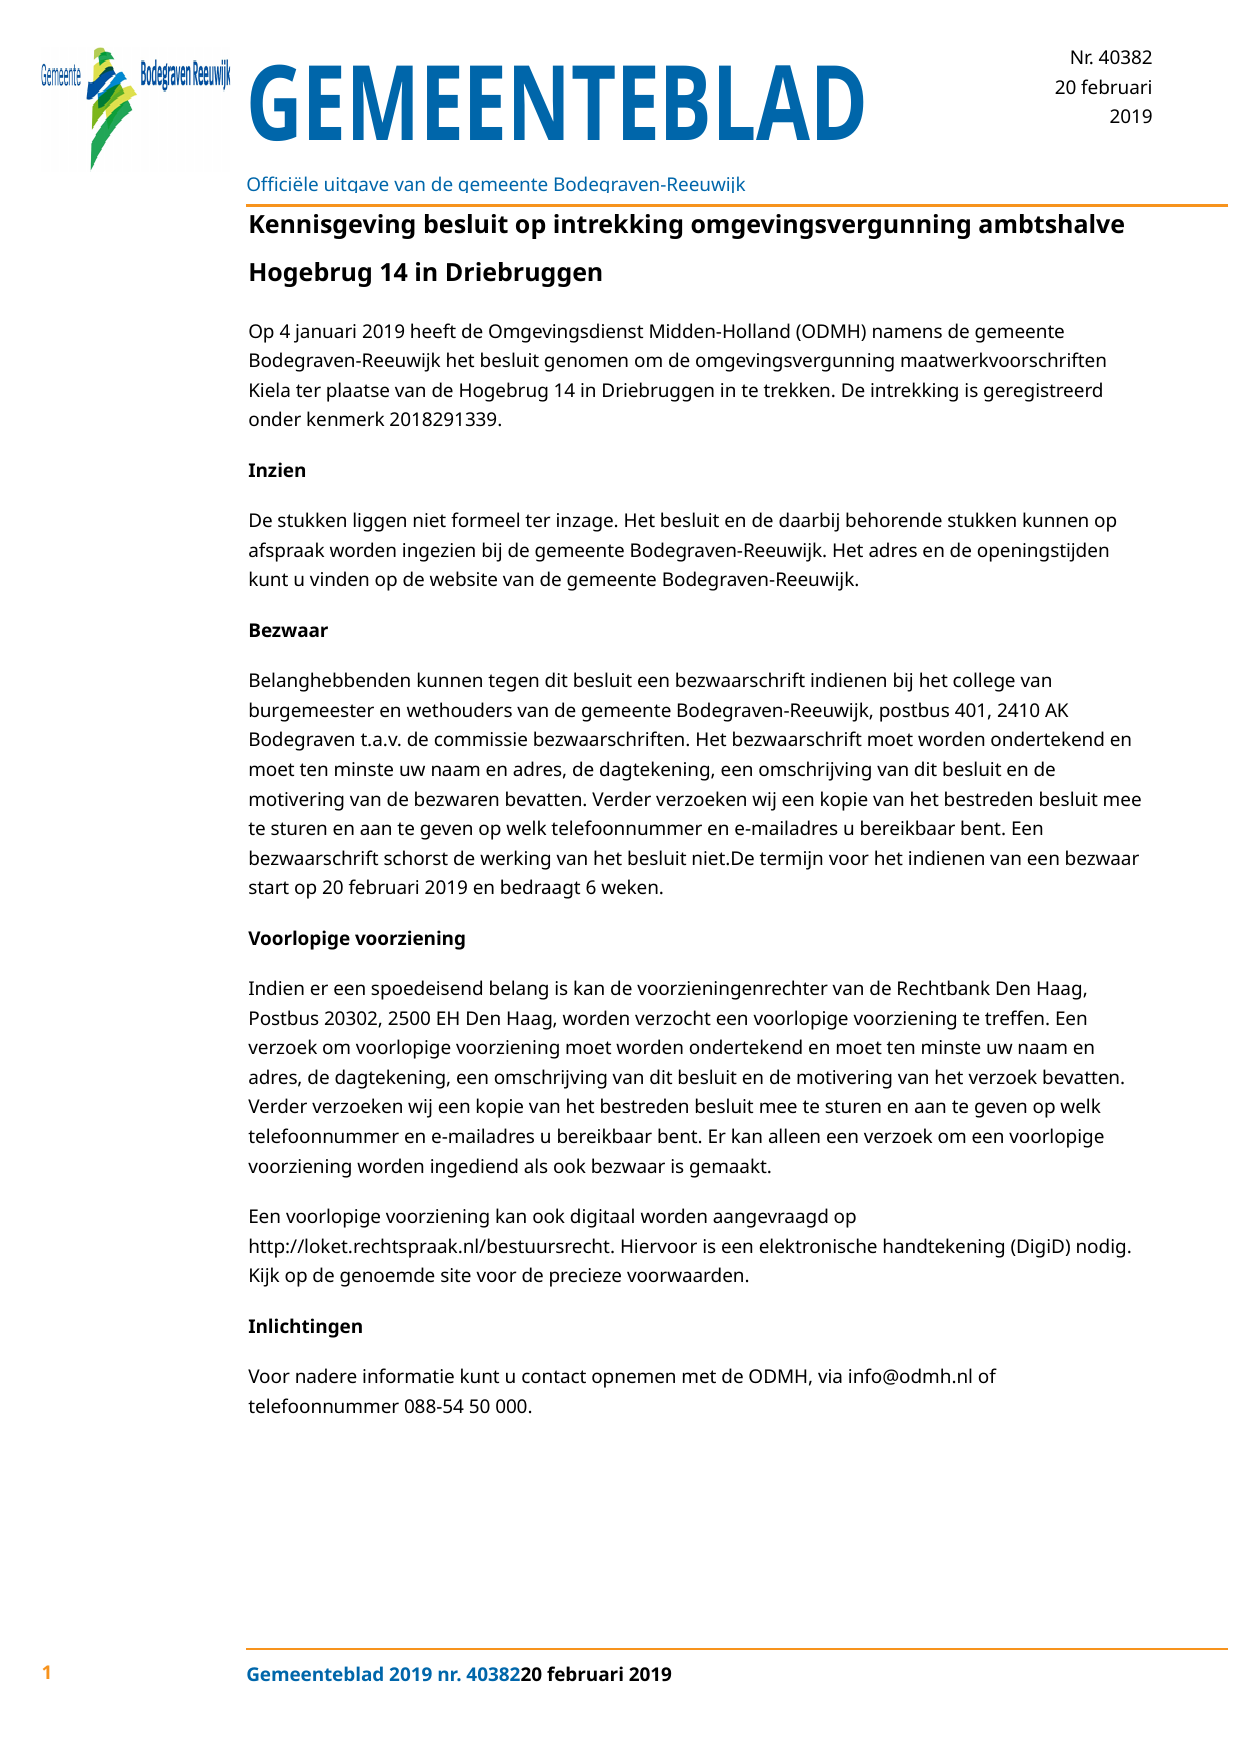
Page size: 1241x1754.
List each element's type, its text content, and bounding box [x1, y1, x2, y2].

text Indien er een spoedeisend belang is kan de voorzieningenrechter van de Rechtbank Den Haag, Postbus 20302, 2500 EH Den Haag, worden verzocht een voorlopige voorziening te treffen. Een verzoek om voorlopige voorziening moet worden ondertekend en moet ten minste uw naam en adres, de dagtekening, een omschrijving van dit besluit en de motivering van het verzoek bevatten. Verder verzoeken wij een kopie van het bestreden besluit mee te sturen en aan te geven op welk telefoonnummer en e-mailadres u bereikbaar bent. Er kan alleen een verzoek om een voorlopige voorziening worden ingediend als ook bezwaar is gemaakt. [248, 975, 1152, 1179]
picture [41, 47, 231, 172]
text Bezwaar [248, 617, 1152, 643]
text Op 4 januari 2019 heeft de Omgevingsdienst Midden-Holland (ODMH) namens de gemeente Bodegraven-Reeuwijk het besluit genomen om de omgevingsvergunning maatwerkvoorschriften Kiela ter plaatse van de Hogebrug 14 in Driebruggen in te trekken. De intrekking is geregistreerd onder kenmerk 2018291339. [248, 318, 1152, 432]
text Belanghebbenden kunnen tegen dit besluit een bezwaarschrift indienen bij het college van burgemeester en wethouders van de gemeente Bodegraven-Reeuwijk, postbus 401, 2410 AK Bodegraven t.a.v. de commissie bezwaarschriften. Het bezwaarschrift moet worden ondertekend en moet ten minste uw naam en adres, de dagtekening, een omschrijving van dit besluit en de motivering van de bezwaren bevatten. Verder verzoeken wij een kopie van het bestreden besluit mee te sturen en aan te geven op welk telefoonnummer en e-mailadres u bereikbaar bent. Een bezwaarschrift schorst de werking van het besluit niet.De termijn voor het indienen van een bezwaar start op 20 februari 2019 en bedraagt 6 weken. [248, 667, 1152, 900]
text Inzien [248, 457, 1152, 483]
text Voorlopige voorziening [248, 925, 1152, 951]
text De stukken liggen niet formeel ter inzage. Het besluit en de daarbij behorende stukken kunnen op afspraak worden ingezien bij de gemeente Bodegraven-Reeuwijk. Het adres en de openingstijden kunt u vinden op de website van de gemeente Bodegraven-Reeuwijk. [248, 507, 1152, 592]
text Een voorlopige voorziening kan ook digitaal worden aangevraagd op http://loket.rechtspraak.nl/bestuursrecht. Hiervoor is een elektronische handtekening (DigiD) nodig. Kijk op de genoemde site voor de precieze voorwaarden. [248, 1203, 1152, 1288]
text Kennisgeving besluit op intrekking omgevingsvergunning ambtshalve Hogebrug 14 in Driebruggen [248, 207, 1152, 288]
text Inlichtingen [248, 1313, 1152, 1339]
text Voor nadere informatie kunt u contact opnemen met de ODMH, via info@odmh.nl of telefoonnummer 088-54 50 000. [248, 1363, 1152, 1419]
